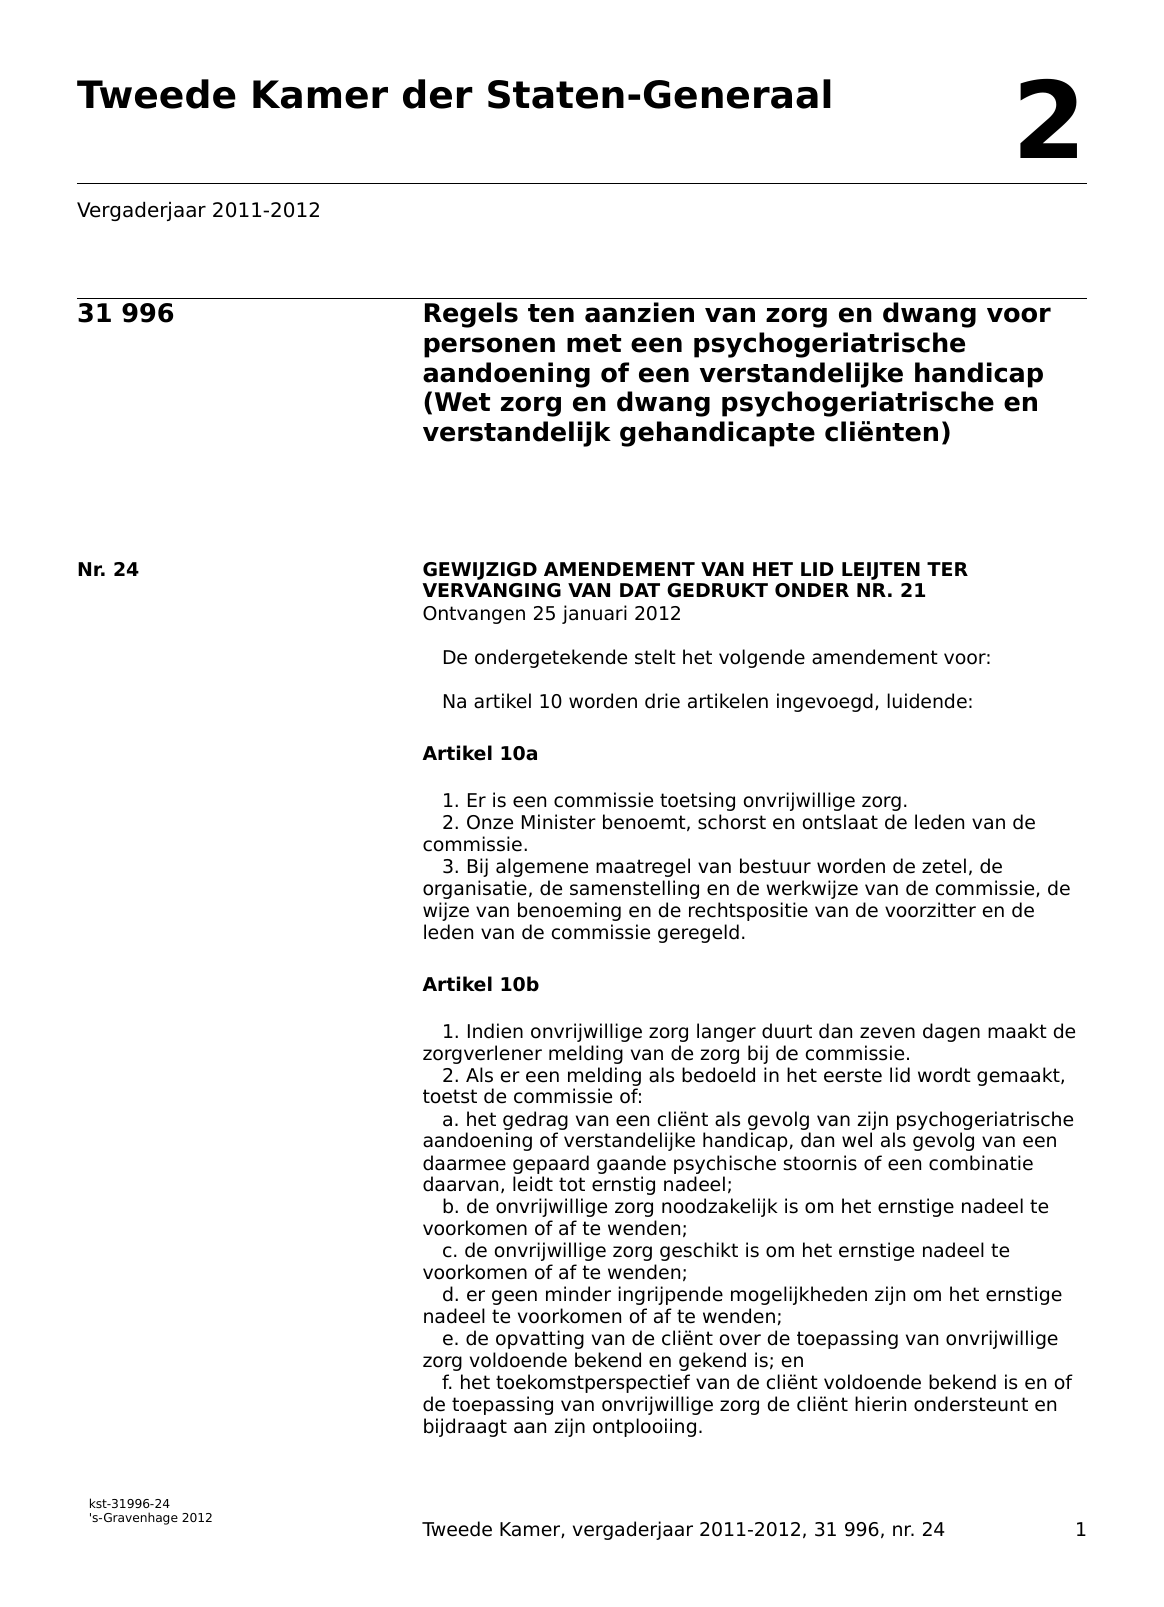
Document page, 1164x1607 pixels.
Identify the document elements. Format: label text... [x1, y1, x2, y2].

subtitle 31 996 Regels ten aanzien van zorg en dwang voor personen met een psychogeriatrische aandoening of een verstandelijke handicap (Wet zorg en dwang psychogeriatrische en verstandelijk gehandicapte cliënten) [77, 299, 1087, 447]
text 's-Gravenhage 2012 [88, 1511, 323, 1525]
text c. de onvrijwillige zorg geschikt is om het ernstige nadeel te voorkomen of af te wenden; [422, 1240, 1087, 1284]
text f. het toekomstperspectief van de cliënt voldoende bekend is en of de toepassing van onvrijwillige zorg de cliënt hierin ondersteunt en bijdraagt aan zijn ontplooiing. [422, 1372, 1087, 1438]
text e. de opvatting van de cliënt over de toepassing van onvrijwillige zorg voldoende bekend en gekend is; en [422, 1328, 1087, 1372]
text Ontvangen 25 januari 2012 [422, 602, 1087, 624]
text Na artikel 10 worden drie artikelen ingevoegd, luidende: [422, 691, 1087, 713]
table_cell Vergaderjaar 2011-2012 [77, 184, 1087, 298]
text 3. Bij algemene maatregel van bestuur worden de zetel, de organisatie, de samenstelling en de werkwijze van de commissie, de wijze van benoeming en de rechtspositie van de voorzitter en de leden van de commissie geregeld. [422, 856, 1087, 943]
text b. de onvrijwillige zorg noodzakelijk is om het ernstige nadeel te voorkomen of af te wenden; [422, 1196, 1087, 1240]
subtitle Artikel 10b [422, 973, 1087, 996]
subtitle Nr. 24 GEWIJZIGD AMENDEMENT VAN HET LID LEIJTEN TER VERVANGING VAN DAT GEDRUKT ONDER NR. 21 [77, 558, 1087, 602]
text 1. Er is een commissie toetsing onvrijwillige zorg. [422, 790, 1087, 812]
subtitle Artikel 10a [422, 743, 1087, 765]
text kst-31996-24 [88, 1497, 323, 1511]
text 2. Onze Minister benoemt, schorst en ontslaat de leden van de commissie. [422, 812, 1087, 856]
text d. er geen minder ingrijpende mogelijkheden zijn om het ernstige nadeel te voorkomen of af te wenden; [422, 1284, 1087, 1328]
table_header Tweede Kamer der Staten-Generaal [77, 59, 886, 183]
text 2. Als er een melding als bedoeld in het eerste lid wordt gemaakt, toetst de commissie of: [422, 1064, 1087, 1108]
text 1. Indien onvrijwillige zorg langer duurt dan zeven dagen maakt de zorgverlener melding van de zorg bij de commissie. [422, 1021, 1087, 1064]
table_header 2 [886, 59, 1087, 183]
text De ondergetekende stelt het volgende amendement voor: [422, 647, 1087, 668]
text a. het gedrag van een cliënt als gevolg van zijn psychogeriatrische aandoening of verstandelijke handicap, dan wel als gevolg van een daarmee gepaard gaande psychische stoornis of een combinatie daarvan, leidt tot ernstig nadeel; [422, 1108, 1087, 1196]
